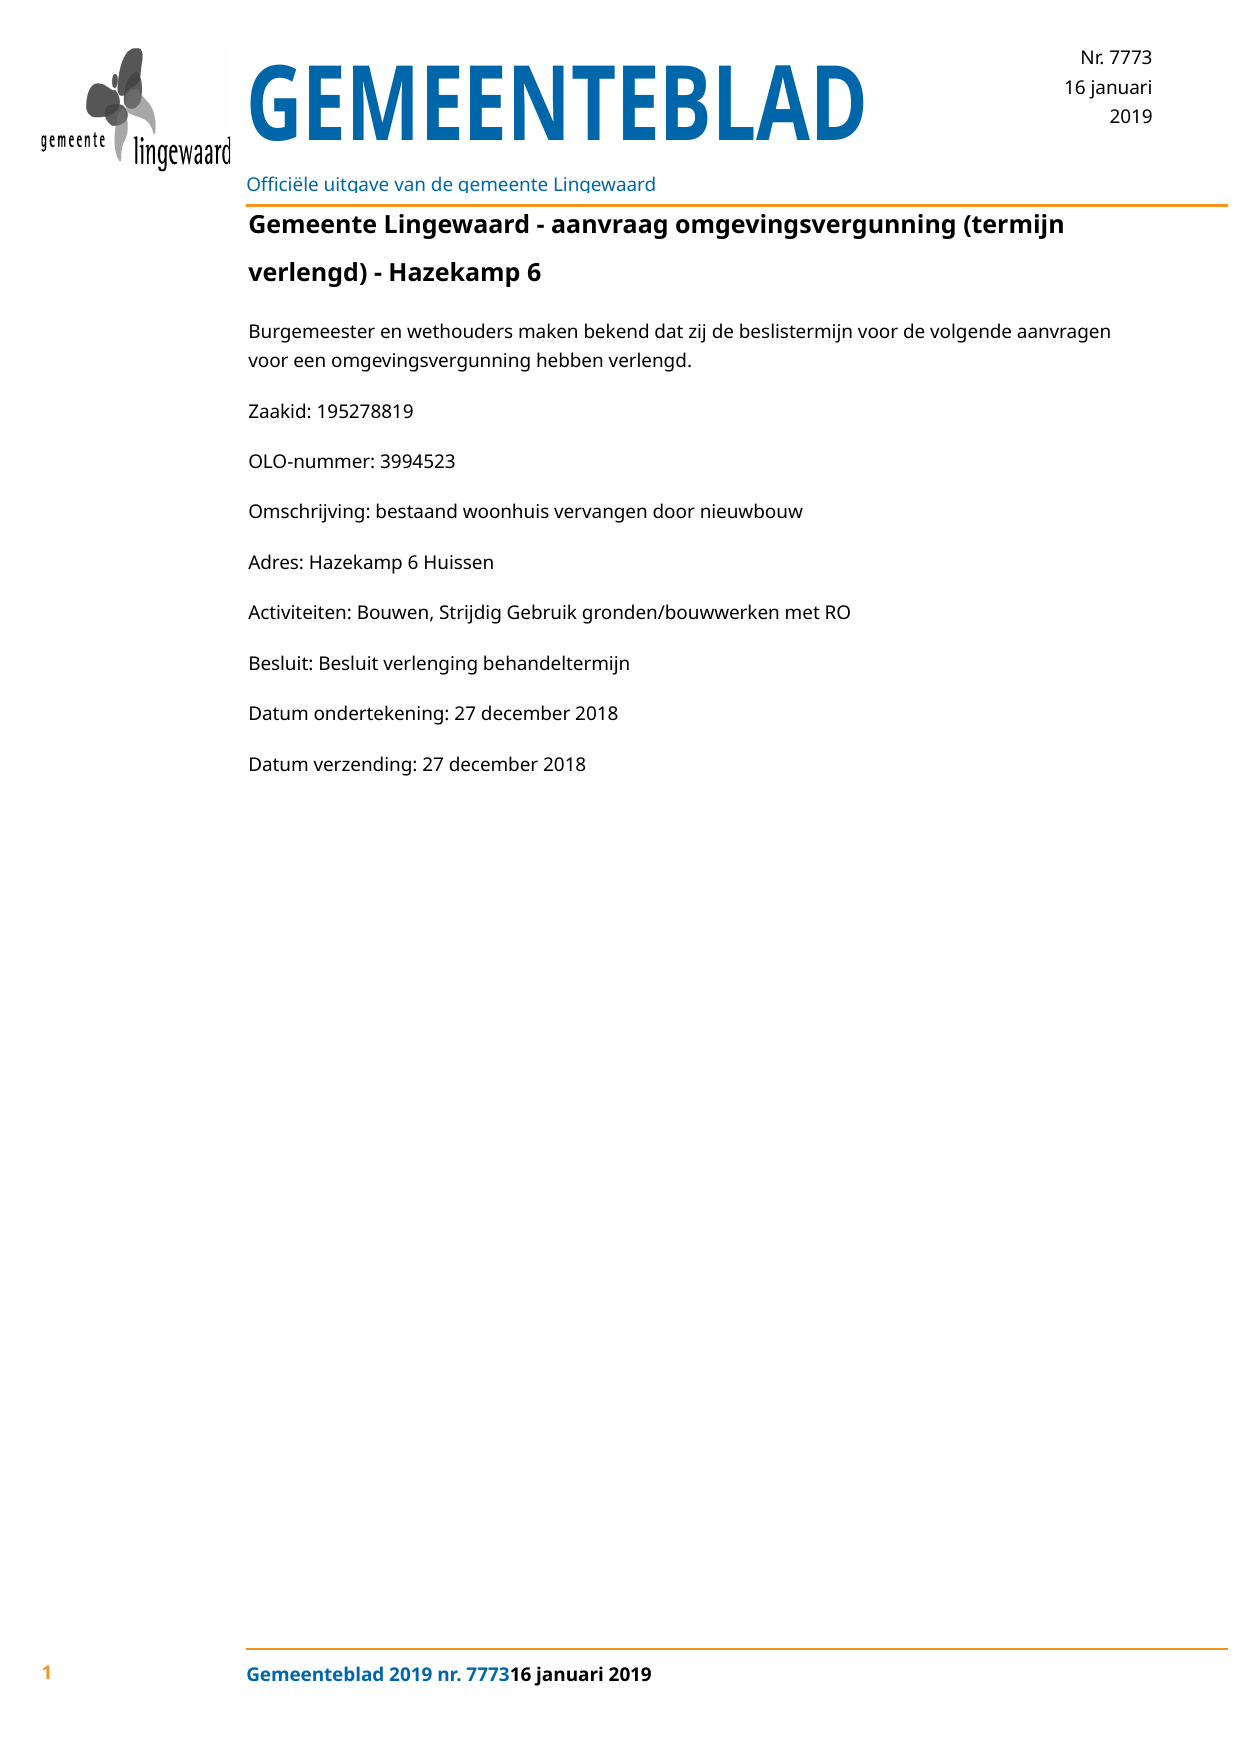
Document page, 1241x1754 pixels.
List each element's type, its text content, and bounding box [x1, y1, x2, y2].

text Gemeente Lingewaard - aanvraag omgevingsvergunning (termijn verlengd) - Hazekamp 6 [248, 207, 1152, 288]
text Activiteiten: Bouwen, Strijdig Gebruik gronden/bouwwerken met RO [248, 599, 1152, 625]
text Burgemeester en wethouders maken bekend dat zij de beslistermijn voor de volgende aanvragen voor een omgevingsvergunning hebben verlengd. [248, 318, 1152, 373]
text Besluit: Besluit verlenging behandeltermijn [248, 650, 1152, 676]
text Zaakid: 195278819 [248, 398, 1152, 424]
text Datum ondertekening: 27 december 2018 [248, 700, 1152, 726]
text OLO-nummer: 3994523 [248, 448, 1152, 474]
picture [41, 47, 231, 172]
text Omschrijving: bestaand woonhuis vervangen door nieuwbouw [248, 499, 1152, 524]
text Adres: Hazekamp 6 Huissen [248, 549, 1152, 575]
text Datum verzending: 27 december 2018 [248, 751, 1152, 777]
